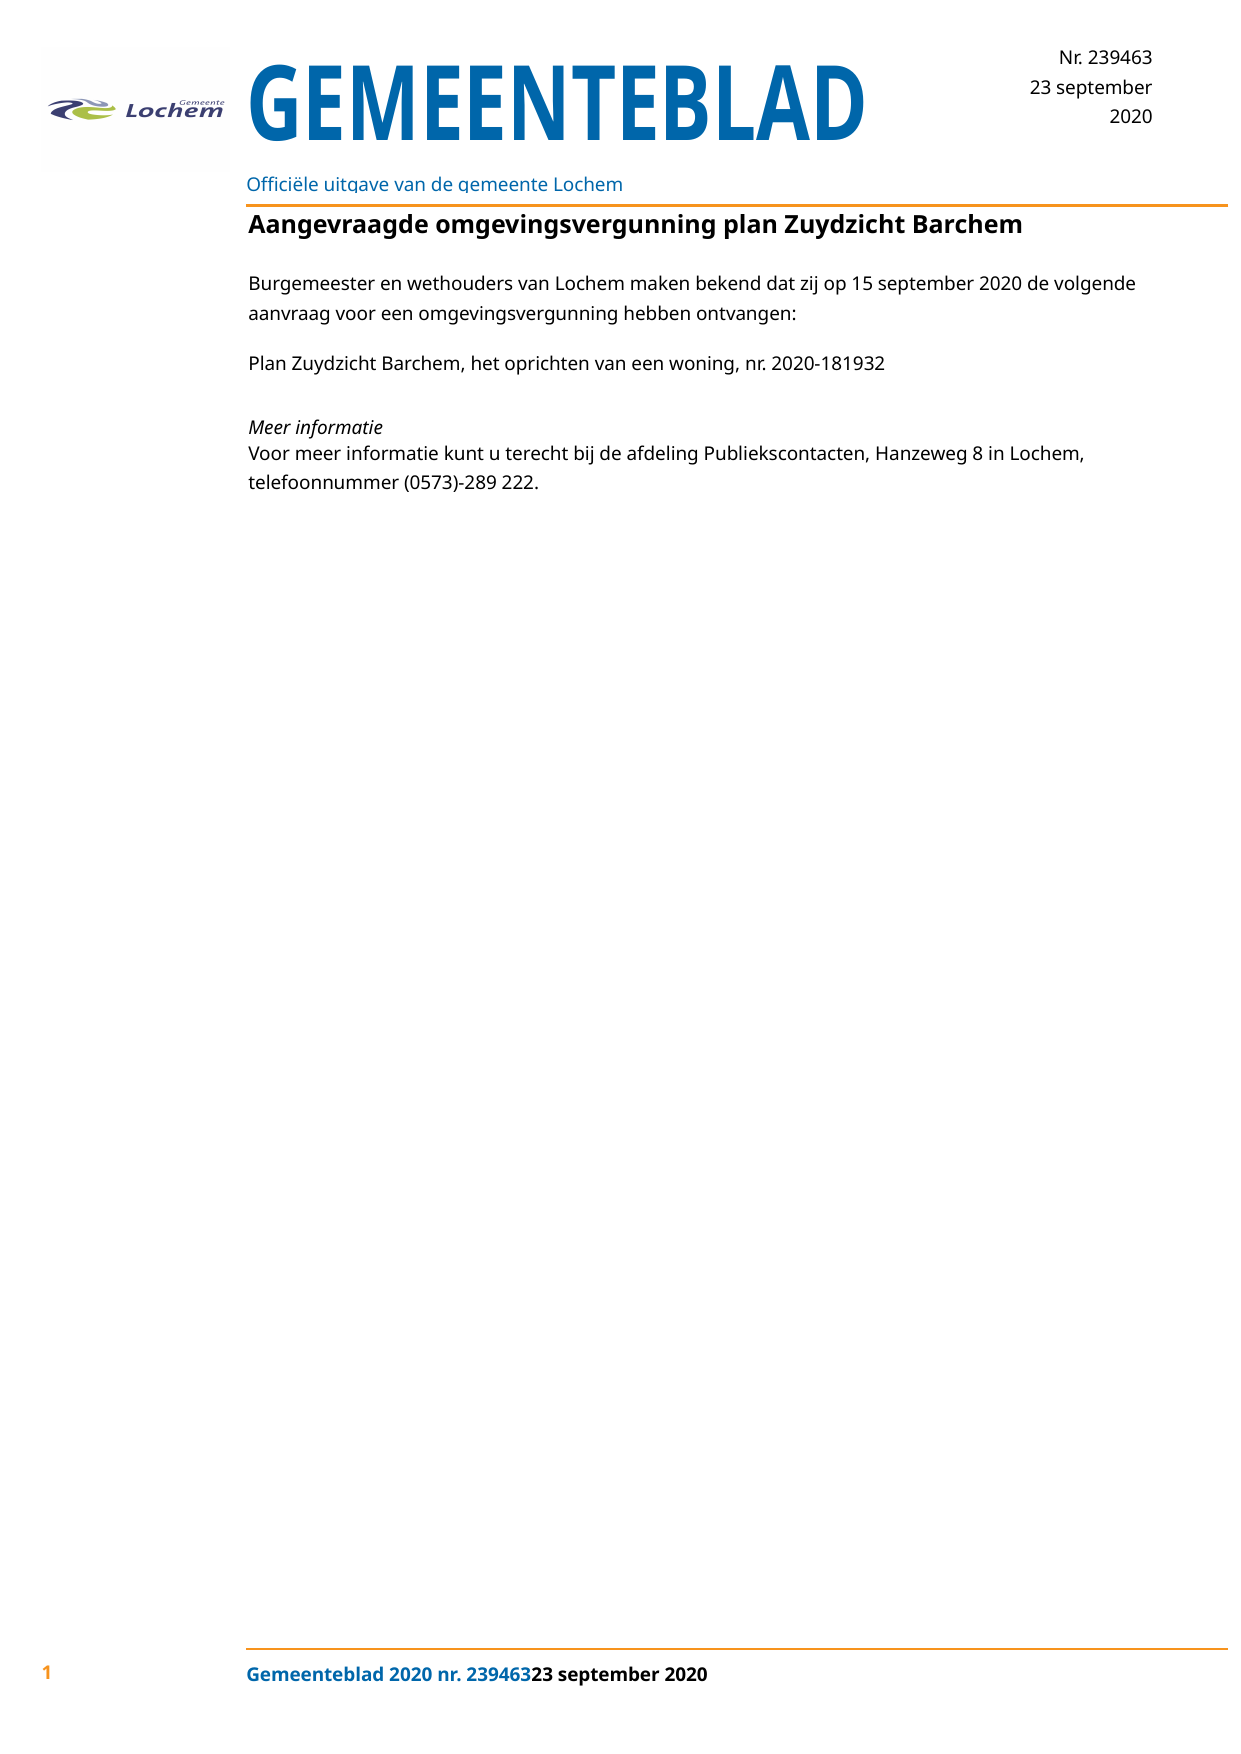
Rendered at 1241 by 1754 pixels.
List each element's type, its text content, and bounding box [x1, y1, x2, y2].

picture [41, 47, 231, 172]
text Burgemeester en wethouders van Lochem maken bekend dat zij op 15 september 2020 de volgende aanvraag voor een omgevingsvergunning hebben ontvangen: [248, 270, 1152, 326]
text Voor meer informatie kunt u terecht bij de afdeling Publiekscontacten, Hanzeweg 8 in Lochem, telefoonnummer (0573)-289 222. [248, 440, 1152, 495]
text Meer informatie [248, 414, 1152, 440]
text Aangevraagde omgevingsvergunning plan Zuydzicht Barchem [248, 207, 1152, 241]
text Plan Zuydzicht Barchem, het oprichten van een woning, nr. 2020-181932 [248, 350, 1152, 376]
